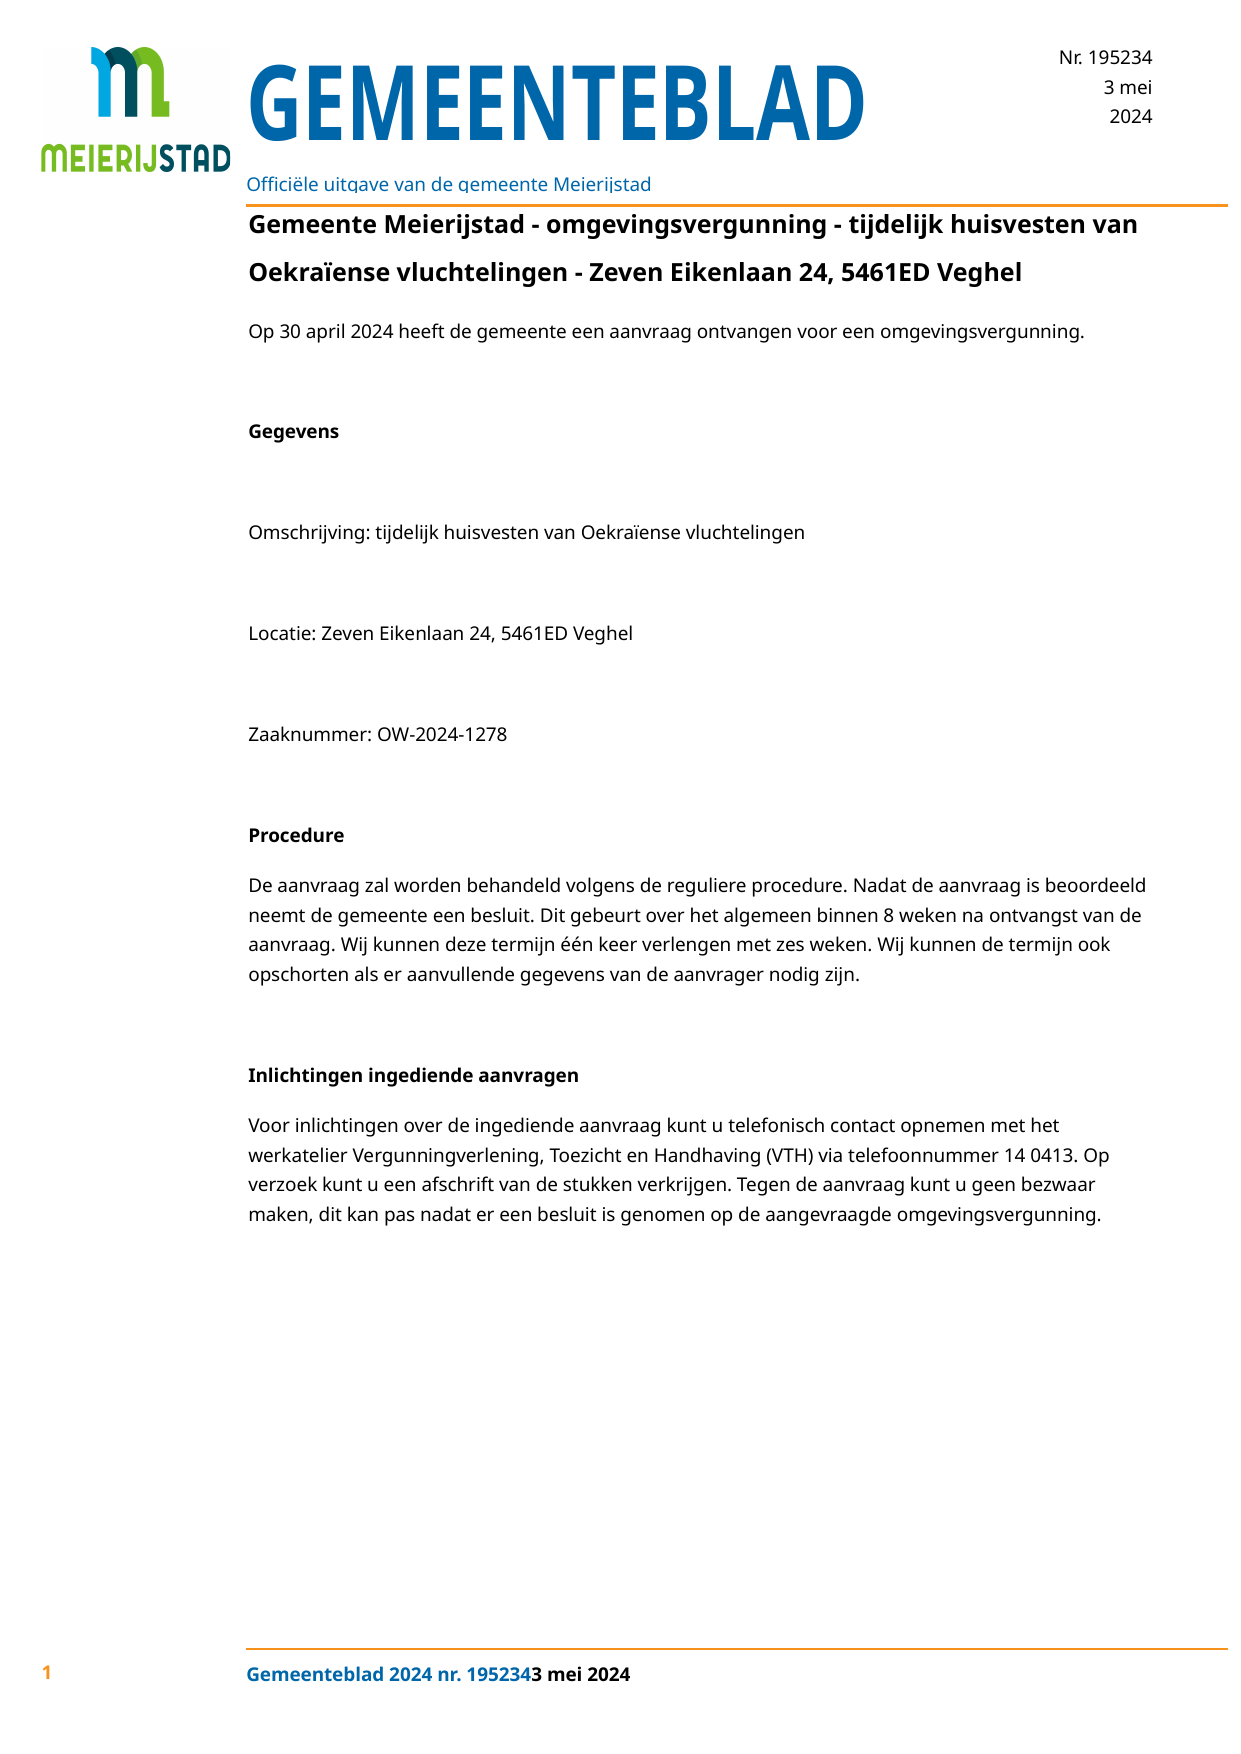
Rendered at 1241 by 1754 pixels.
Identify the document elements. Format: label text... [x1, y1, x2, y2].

text Voor inlichtingen over de ingediende aanvraag kunt u telefonisch contact opnemen met het werkatelier Vergunningverlening, Toezicht en Handhaving (VTH) via telefoonnummer 14 0413. Op verzoek kunt u een afschrift van de stukken verkrijgen. Tegen de aanvraag kunt u geen bezwaar maken, dit kan pas nadat er een besluit is genomen op de aangevraagde omgevingsvergunning. [248, 1112, 1152, 1227]
picture [41, 47, 231, 172]
text Gemeente Meierijstad - omgevingsvergunning - tijdelijk huisvesten van Oekraïense vluchtelingen - Zeven Eikenlaan 24, 5461ED Veghel [248, 207, 1152, 288]
text Zaaknummer: OW-2024-1278 [248, 721, 1152, 747]
text Procedure [248, 822, 1152, 848]
text Gegevens [248, 419, 1152, 444]
text Op 30 april 2024 heeft de gemeente een aanvraag ontvangen voor een omgevingsvergunning. [248, 318, 1152, 344]
text Omschrijving: tijdelijk huisvesten van Oekraïense vluchtelingen [248, 519, 1152, 545]
text De aanvraag zal worden behandeld volgens de reguliere procedure. Nadat de aanvraag is beoordeeld neemt de gemeente een besluit. Dit gebeurt over het algemeen binnen 8 weken na ontvangst van de aanvraag. Wij kunnen deze termijn één keer verlengen met zes weken. Wij kunnen de termijn ook opschorten als er aanvullende gegevens van de aanvrager nodig zijn. [248, 872, 1152, 987]
text Locatie: Zeven Eikenlaan 24, 5461ED Veghel [248, 620, 1152, 646]
text Inlichtingen ingediende aanvragen [248, 1062, 1152, 1088]
